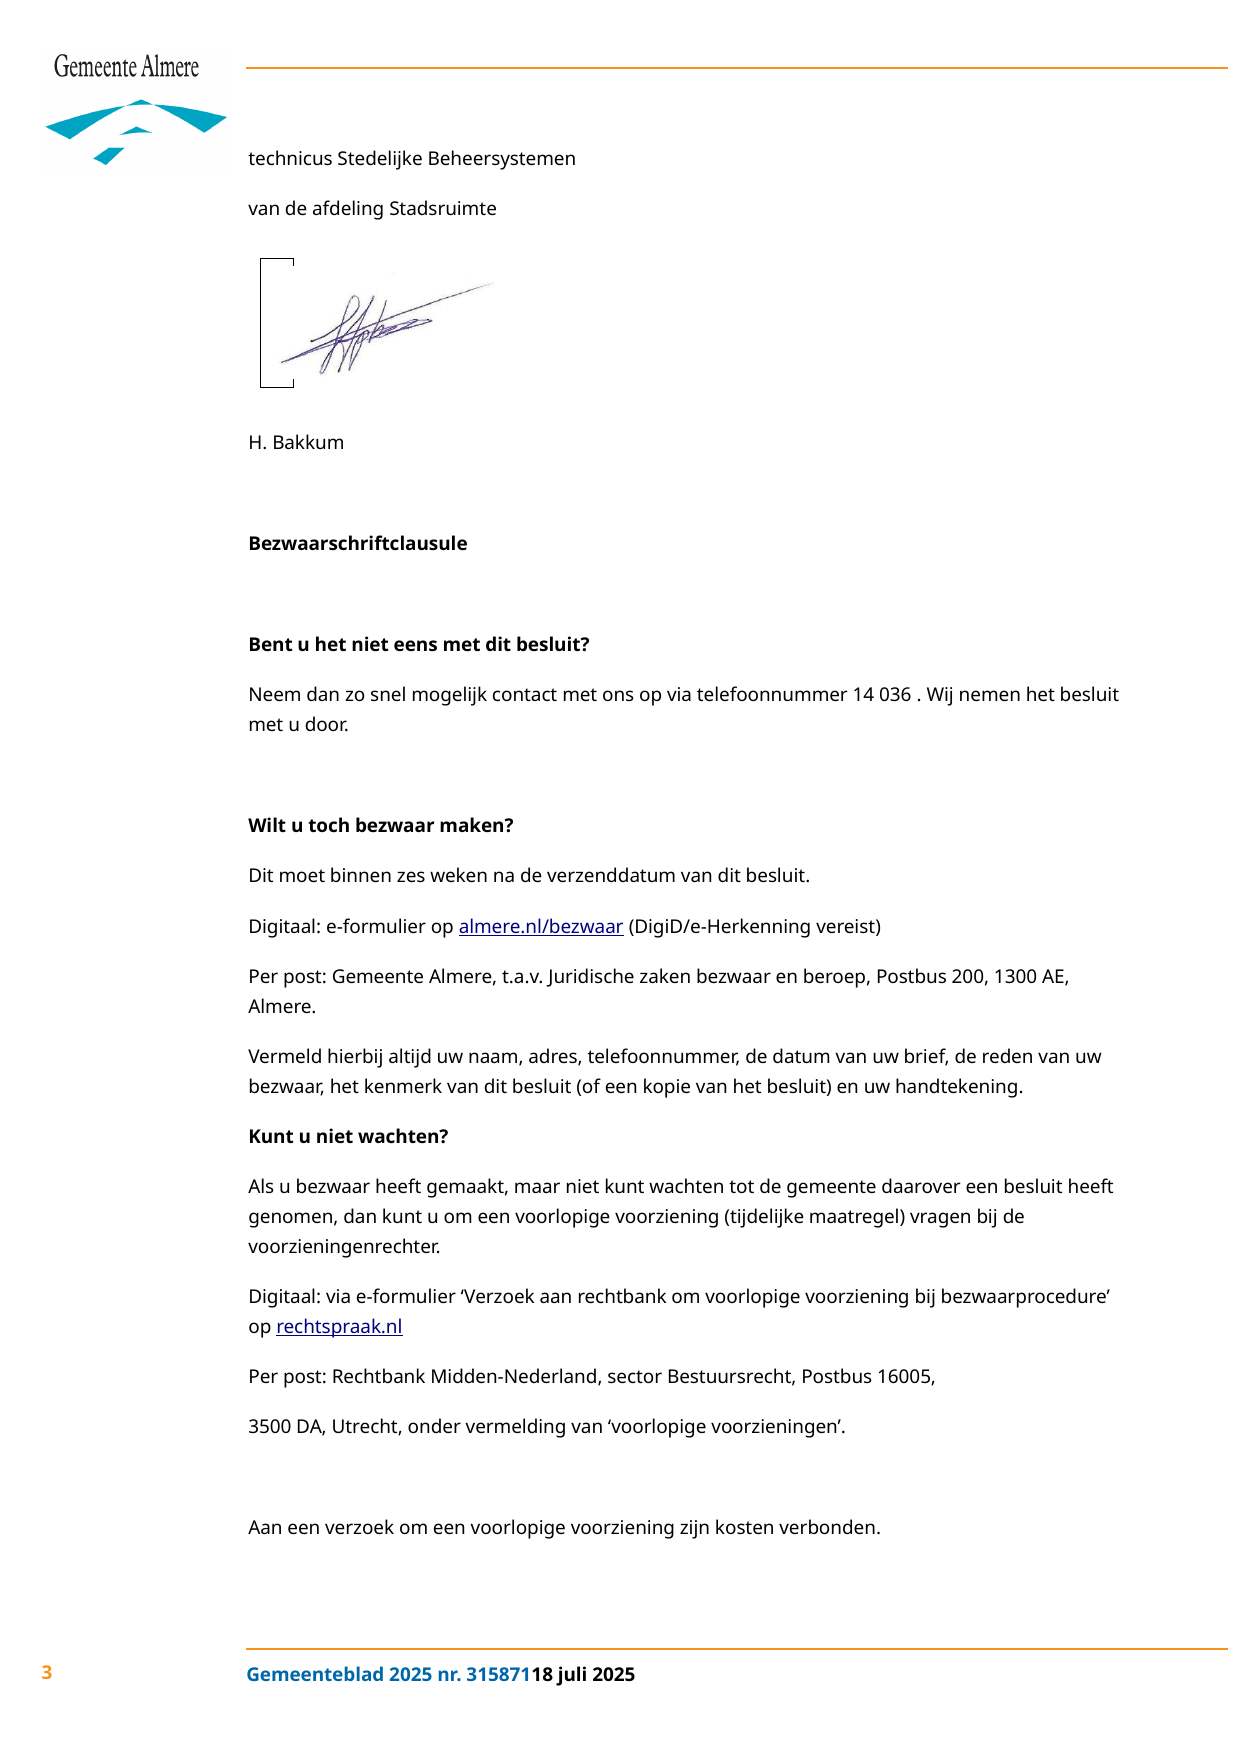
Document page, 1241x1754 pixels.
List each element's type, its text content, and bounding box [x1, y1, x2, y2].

text Dit moet binnen zes weken na de verzenddatum van dit besluit. [248, 862, 1152, 888]
text Bent u het niet eens met dit besluit? [248, 631, 1152, 657]
text Vermeld hierbij altijd uw naam, adres, telefoonnummer, de datum van uw brief, de reden van uw bezwaar, het kenmerk van dit besluit (of een kopie van het besluit) en uw handtekening. [248, 1043, 1152, 1099]
text technicus Stedelijke Beheersystemen [248, 145, 1152, 171]
text van de afdeling Stadsruimte [248, 196, 1152, 221]
text Wilt u toch bezwaar maken? [248, 812, 1152, 838]
text Digitaal: e-formulier op almere.nl/bezwaar (DigiD/e-Herkenning vereist) [248, 913, 1152, 939]
picture [268, 266, 499, 379]
text Bezwaarschriftclausule [248, 530, 1152, 556]
picture [41, 47, 231, 172]
text Per post: Rechtbank Midden-Nederland, sector Bestuursrecht, Postbus 16005, [248, 1363, 1152, 1389]
text Aan een verzoek om een voorlopige voorziening zijn kosten verbonden. [248, 1514, 1152, 1540]
text Als u bezwaar heeft gemaakt, maar niet kunt wachten tot de gemeente daarover een besluit heeft genomen, dan kunt u om een voorlopige voorziening (tijdelijke maatregel) vragen bij de voorzieningenrechter. [248, 1174, 1152, 1259]
text Neem dan zo snel mogelijk contact met ons op via telefoonnummer 14 036 . Wij nemen het besluit met u door. [248, 682, 1152, 737]
text 3500 DA, Utrecht, onder vermelding van ‘voorlopige voorzieningen’. [248, 1414, 1152, 1439]
text Per post: Gemeente Almere, t.a.v. Juridische zaken bezwaar en beroep, Postbus 200, 1300 AE, Almere. [248, 963, 1152, 1019]
text H. Bakkum [248, 429, 1152, 455]
text Kunt u niet wachten? [248, 1123, 1152, 1149]
text Digitaal: via e-formulier ‘Verzoek aan rechtbank om voorlopige voorziening bij bezwaarprocedure’ op rechtspraak.nl [248, 1283, 1152, 1339]
